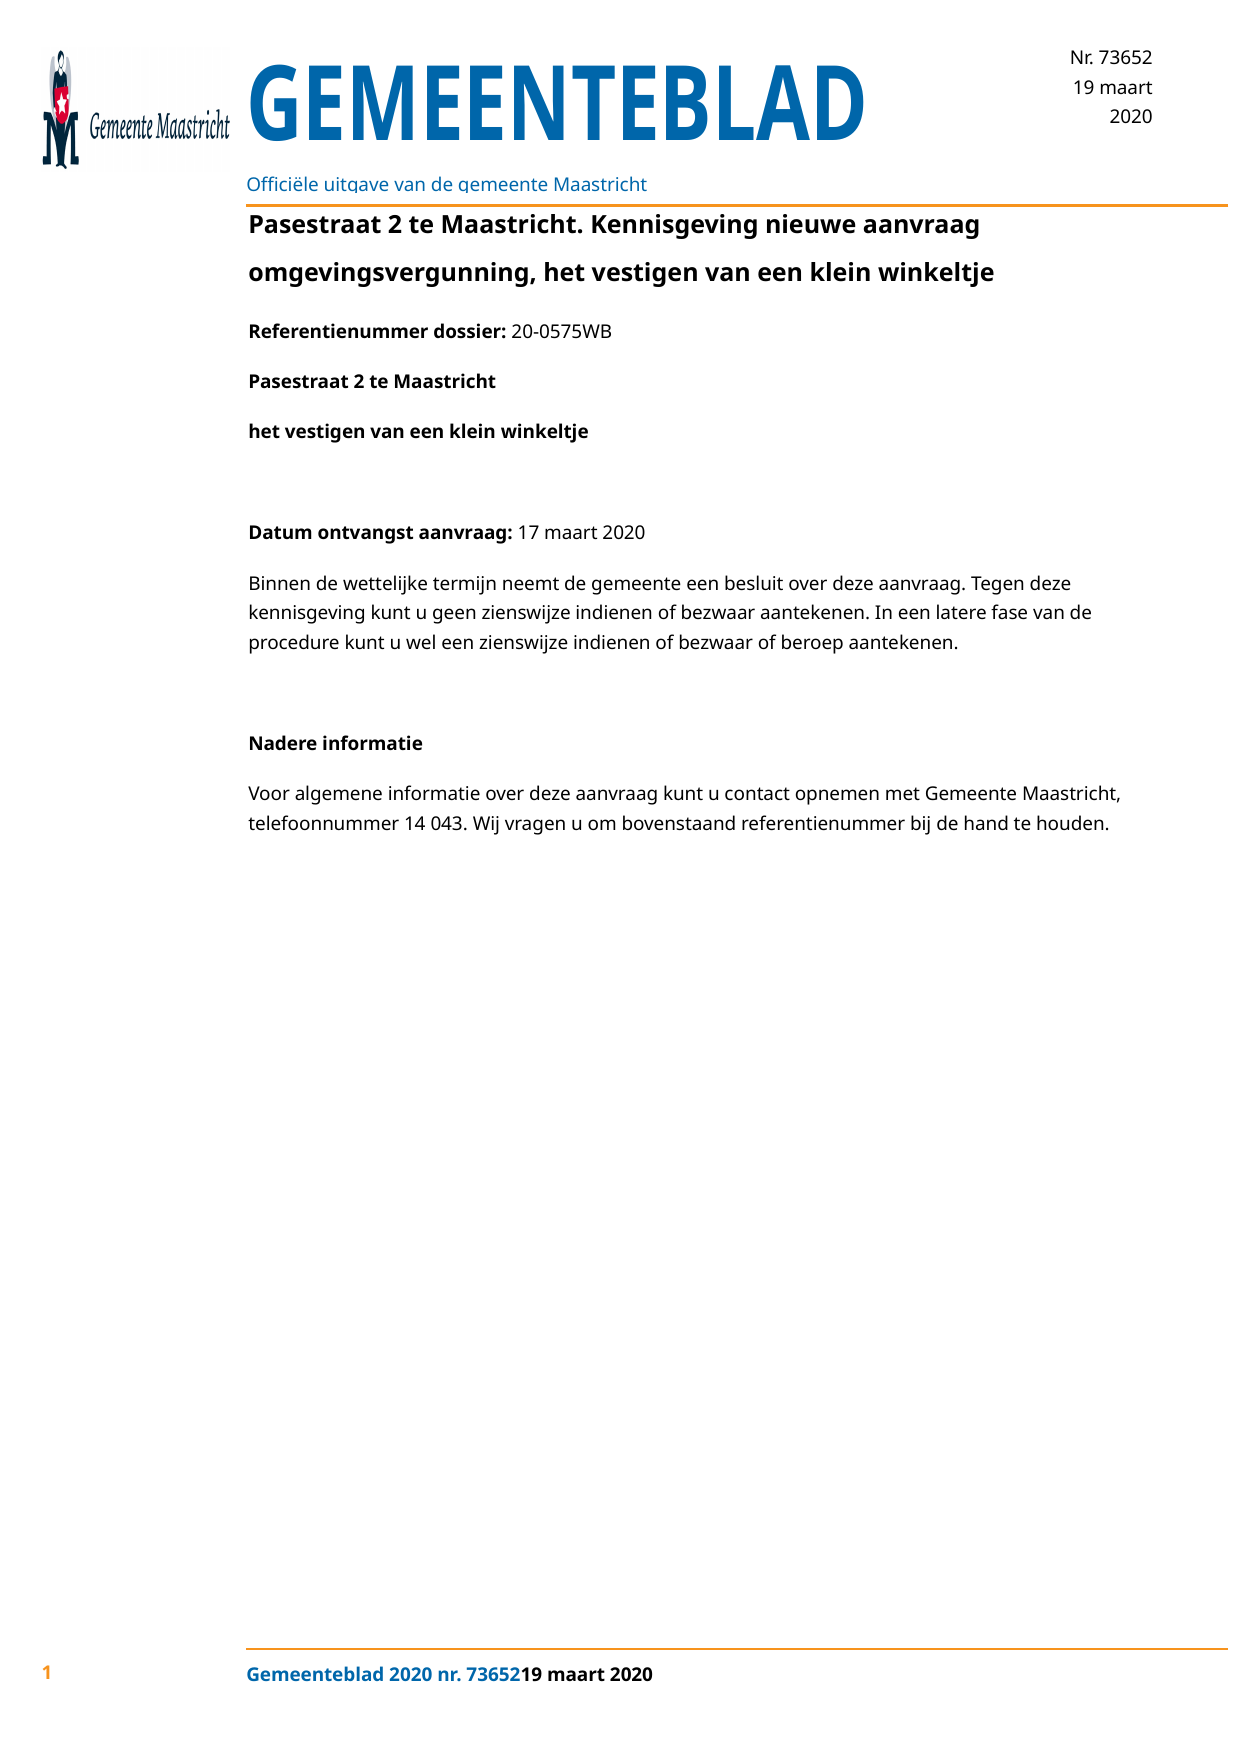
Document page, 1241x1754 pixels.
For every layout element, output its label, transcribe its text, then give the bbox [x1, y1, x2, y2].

text Datum ontvangst aanvraag: 17 maart 2020 [248, 519, 1152, 545]
text Binnen de wettelijke termijn neemt de gemeente een besluit over deze aanvraag. Tegen deze kennisgeving kunt u geen zienswijze indienen of bezwaar aantekenen. In een latere fase van de procedure kunt u wel een zienswijze indienen of bezwaar of beroep aantekenen. [248, 570, 1152, 655]
text Referentienummer dossier: 20-0575WB [248, 318, 1152, 344]
text Pasestraat 2 te Maastricht [248, 368, 1152, 394]
picture [41, 47, 231, 172]
text Voor algemene informatie over deze aanvraag kunt u contact opnemen met Gemeente Maastricht, telefoonnummer 14 043. Wij vragen u om bovenstaand referentienummer bij de hand te houden. [248, 780, 1152, 836]
text Pasestraat 2 te Maastricht. Kennisgeving nieuwe aanvraag omgevingsvergunning, het vestigen van een klein winkeltje [248, 207, 1152, 288]
text Nadere informatie [248, 730, 1152, 756]
text het vestigen van een klein winkeltje [248, 419, 1152, 444]
